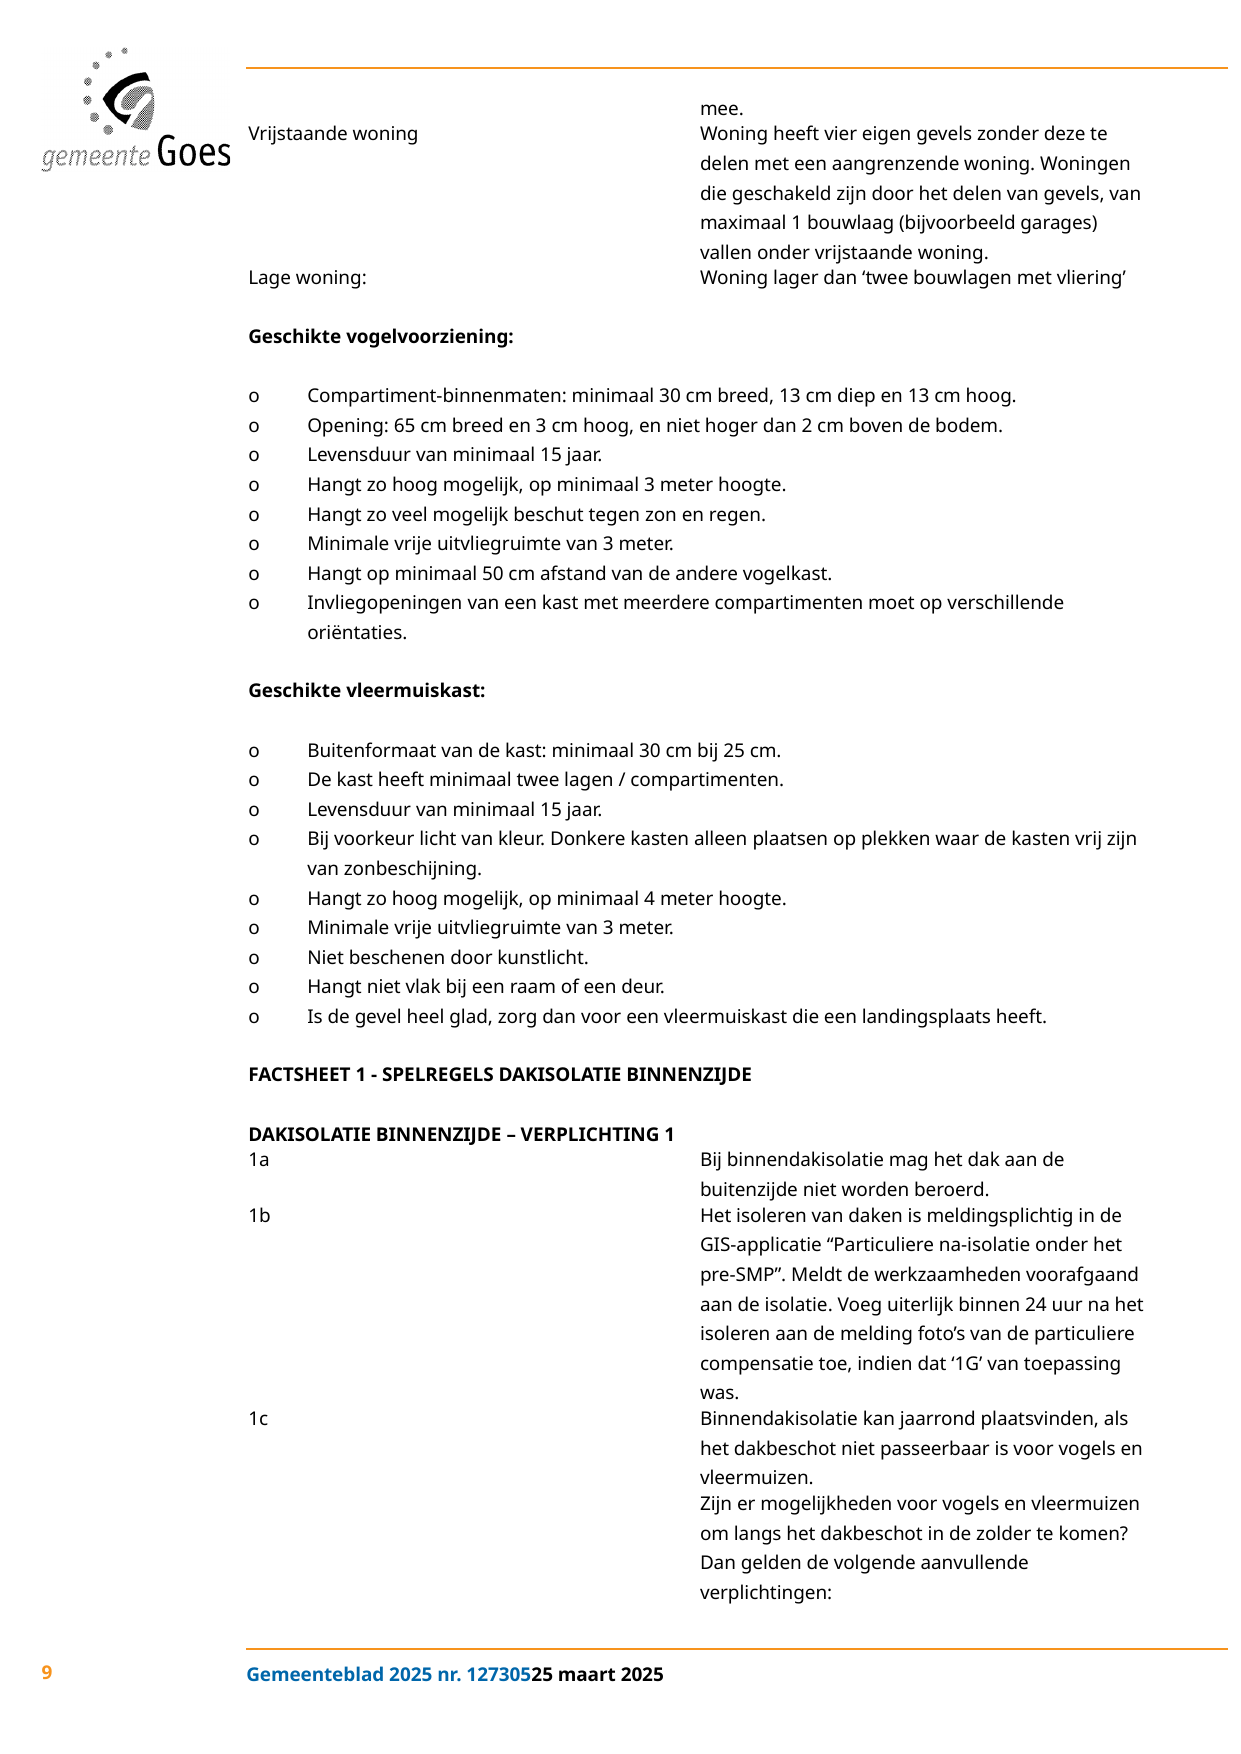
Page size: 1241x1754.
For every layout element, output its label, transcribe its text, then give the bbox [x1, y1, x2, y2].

table_cell 1b [248, 1202, 700, 1405]
table_cell 1c [248, 1405, 700, 1490]
table_cell [248, 1490, 700, 1604]
picture [41, 47, 231, 172]
table_cell Woning heeft vier eigen gevels zonder deze te delen met een aangrenzende woning. Woningen die geschakeld zijn door het delen van gevels, van maximaal 1 bouwlaag (bijvoorbeeld garages) vallen onder vrijstaande woning. [700, 121, 1152, 264]
table_cell Woning lager dan ‘twee bouwlagen met vliering’ [700, 265, 1152, 290]
text FACTSHEET 1 - SPELREGELS DAKISOLATIE BINNENZIJDE [248, 1062, 1152, 1087]
table_cell Lage woning: [248, 265, 700, 290]
table_cell 1a [248, 1147, 700, 1202]
table_cell Vrijstaande woning [248, 121, 700, 264]
table_header Geschikte vleermuiskast: Buitenformaat van de kast: minimaal 30 cm bij 25 cm. De kast heeft minimaal twee lagen / compartimenten. Levensduur van minimaal 15 jaar. Bij voorkeur licht van kleur. Donkere kasten alleen plaatsen op plekken waar de kasten vrij zijn van zonbeschijning. Hangt zo hoog mogelijk, op minimaal 4 meter hoogte. Minimale vrije uitvliegruimte van 3 meter. Niet beschenen door kunstlicht. Hangt niet vlak bij een raam of een deur. Is de gevel heel glad, zorg dan voor een vleermuiskast die een landingsplaats heeft. [248, 678, 1152, 1029]
table_cell Bij binnendakisolatie mag het dak aan de buitenzijde niet worden beroerd. [700, 1147, 1152, 1202]
table_cell mee. [700, 95, 1152, 121]
table_cell Binnendakisolatie kan jaarrond plaatsvinden, als het dakbeschot niet passeerbaar is voor vogels en vleermuizen. [700, 1405, 1152, 1490]
table_cell Het isoleren van daken is meldingsplichtig in de GIS-applicatie “Particuliere na-isolatie onder het pre-SMP”. Meldt de werkzaamheden voorafgaand aan de isolatie. Voeg uiterlijk binnen 24 uur na het isoleren aan de melding foto’s van de particuliere compensatie toe, indien dat ‘1G’ van toepassing was. [700, 1202, 1152, 1405]
table_cell Zijn er mogelijkheden voor vogels en vleermuizen om langs het dakbeschot in de zolder te komen? Dan gelden de volgende aanvullende verplichtingen: [700, 1490, 1152, 1604]
table_header Geschikte vogelvoorziening: Compartiment-binnenmaten: minimaal 30 cm breed, 13 cm diep en 13 cm hoog. Opening: 65 cm breed en 3 cm hoog, en niet hoger dan 2 cm boven de bodem. Levensduur van minimaal 15 jaar. Hangt zo hoog mogelijk, op minimaal 3 meter hoogte. Hangt zo veel mogelijk beschut tegen zon en regen. Minimale vrije uitvliegruimte van 3 meter. Hangt op minimaal 50 cm afstand van de andere vogelkast. Invliegopeningen van een kast met meerdere compartimenten moet op verschillende oriëntaties. [248, 323, 1152, 645]
table_header DAKISOLATIE BINNENZIJDE – VERPLICHTING 1 [248, 1121, 1152, 1147]
table_cell [248, 95, 700, 121]
